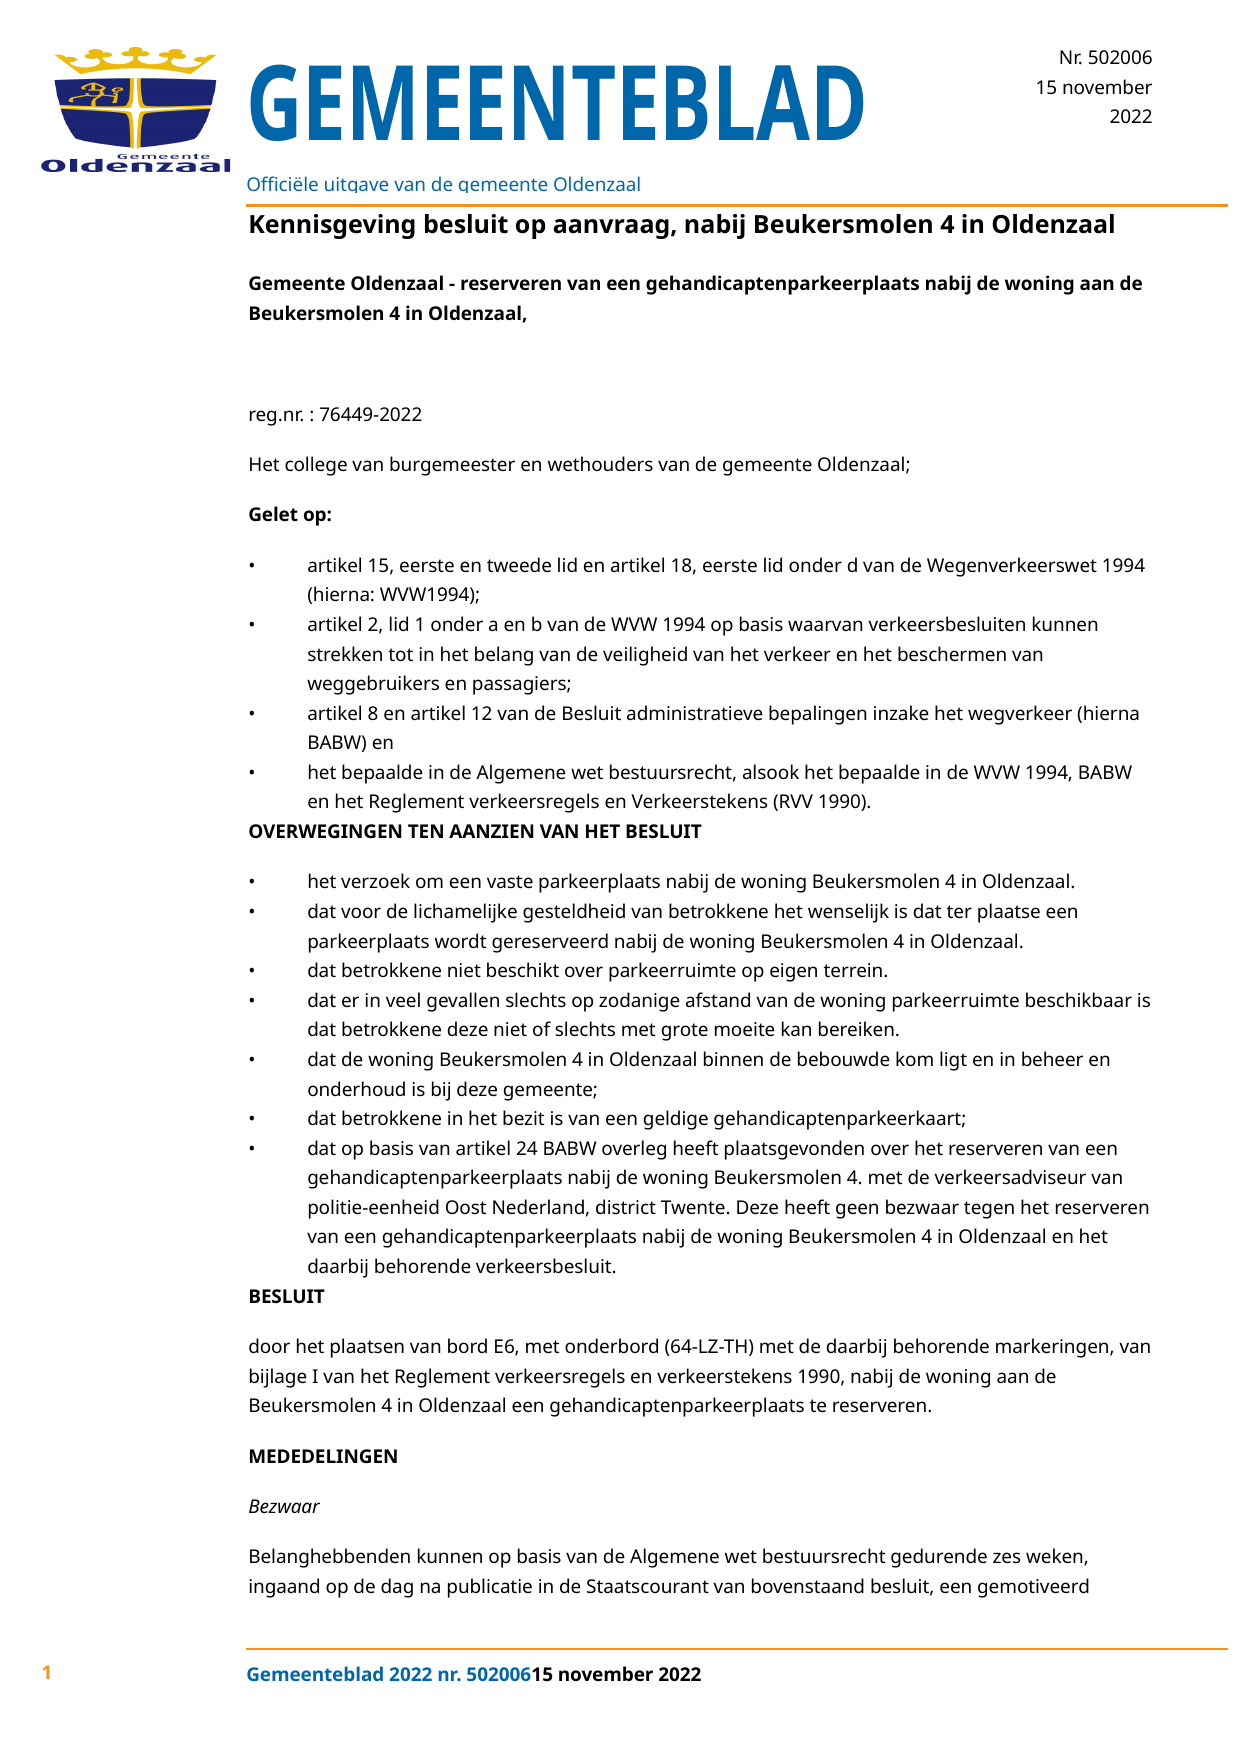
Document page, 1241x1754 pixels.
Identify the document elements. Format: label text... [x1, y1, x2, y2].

list dat op basis van artikel 24 BABW overleg heeft plaatsgevonden over het reserveren van een gehandicaptenparkeerplaats nabij de woning Beukersmolen 4. met de verkeersadviseur van politie-eenheid Oost Nederland, district Twente. Deze heeft geen bezwaar tegen het reserveren van een gehandicaptenparkeerplaats nabij de woning Beukersmolen 4 in Oldenzaal en het daarbij behorende verkeersbesluit. [248, 1135, 1152, 1279]
text Belanghebbenden kunnen op basis van de Algemene wet bestuursrecht gedurende zes weken, ingaand op de dag na publicatie in de Staatscourant van bovenstaand besluit, een gemotiveerd [248, 1544, 1152, 1599]
text MEDEDELINGEN [248, 1443, 1152, 1468]
text Bezwaar [248, 1493, 1152, 1519]
list dat de woning Beukersmolen 4 in Oldenzaal binnen de bebouwde kom ligt en in beheer en onderhoud is bij deze gemeente; [248, 1046, 1152, 1101]
text Gemeente Oldenzaal - reserveren van een gehandicaptenparkeerplaats nabij de woning aan de Beukersmolen 4 in Oldenzaal, [248, 270, 1152, 326]
list dat er in veel gevallen slechts op zodanige afstand van de woning parkeerruimte beschikbaar is dat betrokkene deze niet of slechts met grote moeite kan bereiken. [248, 987, 1152, 1042]
list het verzoek om een vaste parkeerplaats nabij de woning Beukersmolen 4 in Oldenzaal. [248, 869, 1152, 894]
text OVERWEGINGEN TEN AANZIEN VAN HET BESLUIT [248, 818, 1152, 844]
text door het plaatsen van bord E6, met onderbord (64-LZ-TH) met de daarbij behorende markeringen, van bijlage I van het Reglement verkeersregels en verkeerstekens 1990, nabij de woning aan de Beukersmolen 4 in Oldenzaal een gehandicaptenparkeerplaats te reserveren. [248, 1333, 1152, 1418]
list dat betrokkene niet beschikt over parkeerruimte op eigen terrein. [248, 957, 1152, 983]
list artikel 8 en artikel 12 van de Besluit administratieve bepalingen inzake het wegverkeer (hierna BABW) en [248, 700, 1152, 755]
list dat betrokkene in het bezit is van een geldige gehandicaptenparkeerkaart; [248, 1105, 1152, 1131]
list dat voor de lichamelijke gesteldheid van betrokkene het wenselijk is dat ter plaatse een parkeerplaats wordt gereserveerd nabij de woning Beukersmolen 4 in Oldenzaal. [248, 898, 1152, 953]
text Gelet op: [248, 502, 1152, 527]
picture [41, 47, 231, 172]
text Kennisgeving besluit op aanvraag, nabij Beukersmolen 4 in Oldenzaal [248, 207, 1152, 241]
list het bepaalde in de Algemene wet bestuursrecht, alsook het bepaalde in de WVW 1994, BABW en het Reglement verkeersregels en Verkeerstekens (RVV 1990). [248, 759, 1152, 814]
text Het college van burgemeester en wethouders van de gemeente Oldenzaal; [248, 451, 1152, 477]
list artikel 15, eerste en tweede lid en artikel 18, eerste lid onder d van de Wegenverkeerswet 1994 (hierna: WVW1994); [248, 552, 1152, 607]
text reg.nr. : 76449-2022 [248, 401, 1152, 426]
list artikel 2, lid 1 onder a en b van de WVW 1994 op basis waarvan verkeersbesluiten kunnen strekken tot in het belang van de veiligheid van het verkeer en het beschermen van weggebruikers en passagiers; [248, 611, 1152, 696]
text BESLUIT [248, 1283, 1152, 1308]
